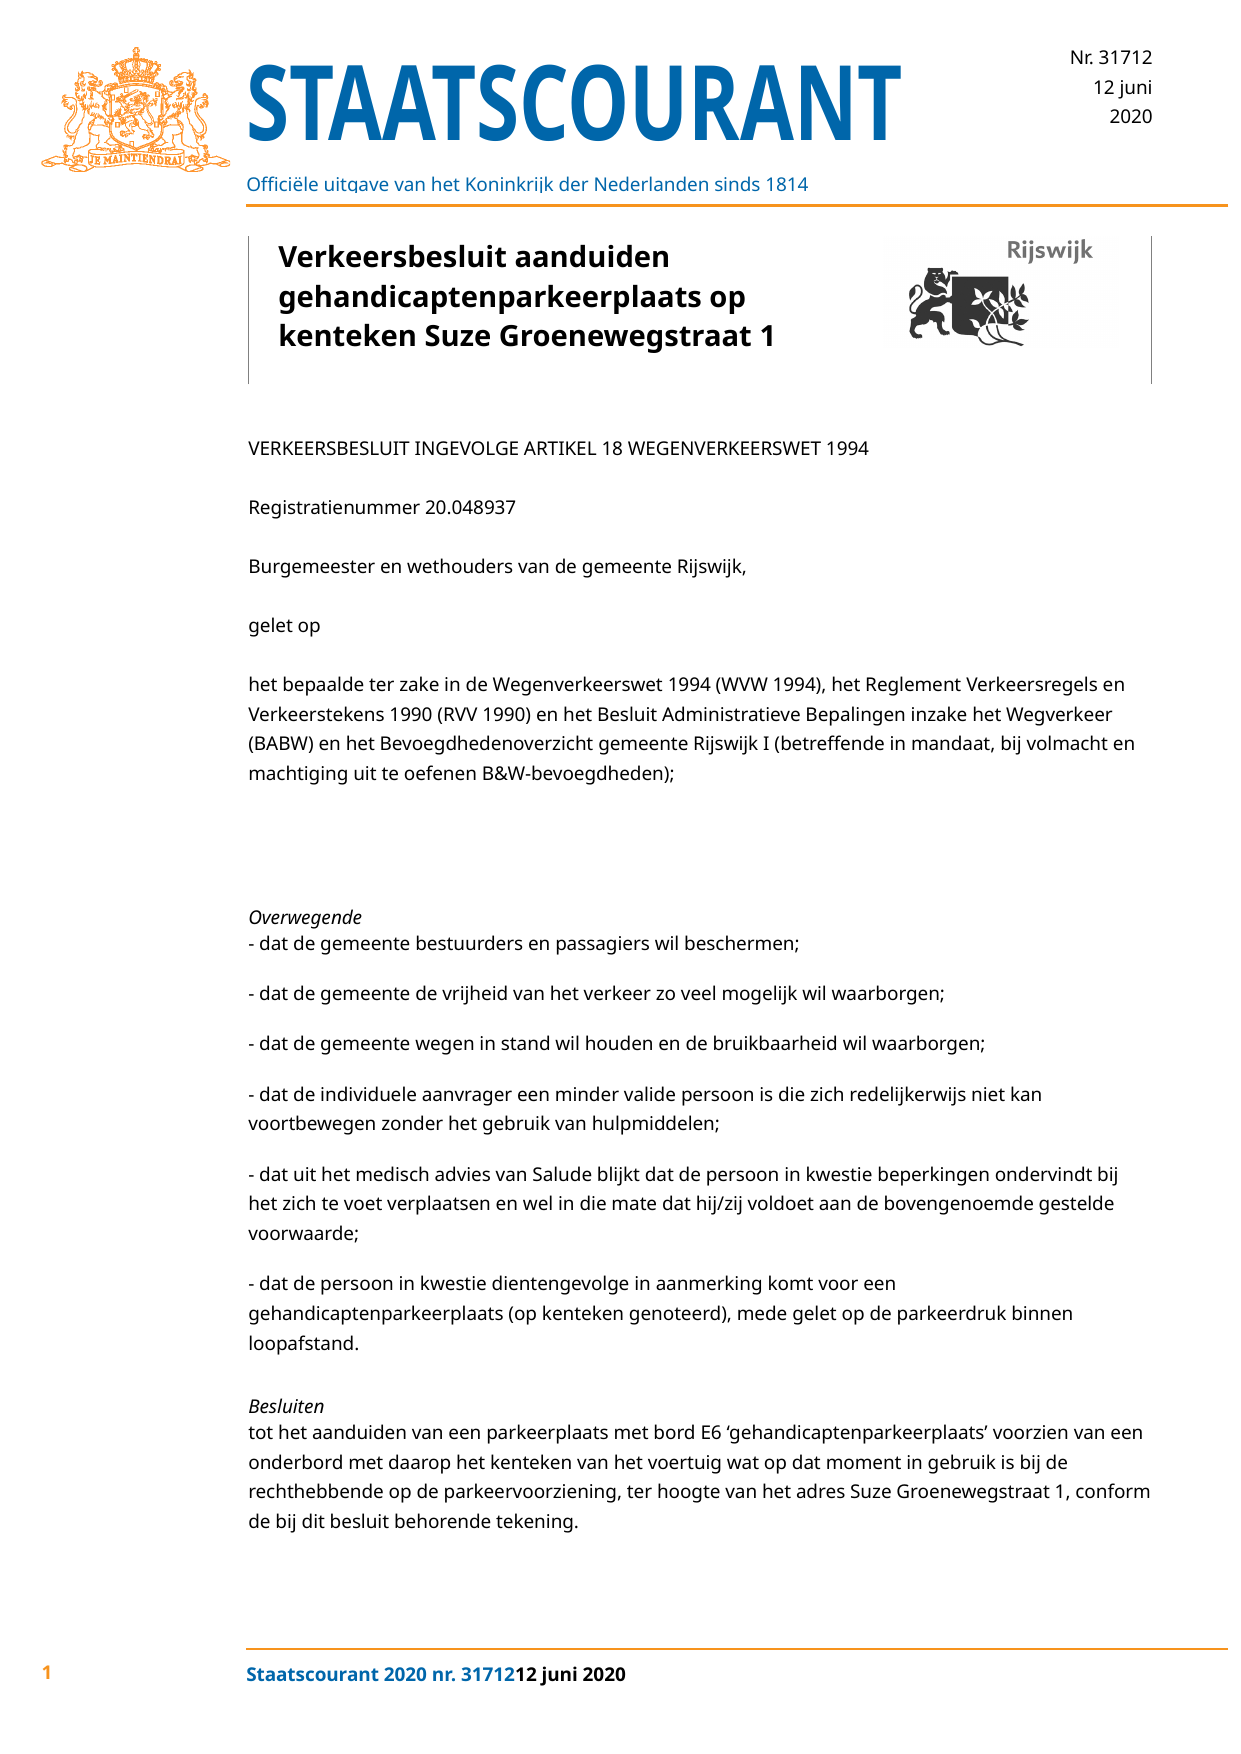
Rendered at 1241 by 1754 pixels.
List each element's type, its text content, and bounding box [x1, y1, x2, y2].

text Overwegende [248, 904, 1152, 930]
text Registratienummer 20.048937 [248, 494, 1152, 519]
text - dat de gemeente bestuurders en passagiers wil beschermen; [248, 930, 1152, 956]
table_header Verkeersbesluit aanduiden gehandicaptenparkeerplaats op kenteken Suze Groenewegstraat 1 [249, 236, 850, 384]
text het bepaalde ter zake in de Wegenverkeerswet 1994 (WVW 1994), het Reglement Verkeersregels en Verkeerstekens 1990 (RVV 1990) en het Besluit Administratieve Bepalingen inzake het Wegverkeer (BABW) en het Bevoegdhedenoverzicht gemeente Rijswijk I (betreffende in mandaat, bij volmacht en machtiging uit te oefenen B&W-bevoegdheden); [248, 671, 1152, 786]
text Burgemeester en wethouders van de gemeente Rijswijk, [248, 553, 1152, 579]
table_header [850, 236, 1151, 384]
text - dat de individuele aanvrager een minder valide persoon is die zich redelijkerwijs niet kan voortbewegen zonder het gebruik van hulpmiddelen; [248, 1081, 1152, 1136]
text - dat de persoon in kwestie dientengevolge in aanmerking komt voor een gehandicaptenparkeerplaats (op kenteken genoteerd), mede gelet op de parkeerdruk binnen loopafstand. [248, 1271, 1152, 1356]
text Besluiten [248, 1394, 1152, 1419]
text - dat de gemeente wegen in stand wil houden en de bruikbaarheid wil waarborgen; [248, 1031, 1152, 1056]
text - dat de gemeente de vrijheid van het verkeer zo veel mogelijk wil waarborgen; [248, 980, 1152, 1006]
picture [882, 236, 1119, 348]
text tot het aanduiden van een parkeerplaats met bord E6 ‘gehandicaptenparkeerplaats’ voorzien van een onderbord met daarop het kenteken van het voertuig wat op dat moment in gebruik is bij de rechthebbende op de parkeervoorziening, ter hoogte van het adres Suze Groenewegstraat 1, conform de bij dit besluit behorende tekening. [248, 1419, 1152, 1534]
text - dat uit het medisch advies van Salude blijkt dat de persoon in kwestie beperkingen ondervindt bij het zich te voet verplaatsen en wel in die mate dat hij/zij voldoet aan de bovengenoemde gestelde voorwaarde; [248, 1161, 1152, 1246]
text gelet op [248, 612, 1152, 638]
picture [41, 47, 231, 172]
text VERKEERSBESLUIT INGEVOLGE ARTIKEL 18 WEGENVERKEERSWET 1994 [248, 435, 1152, 460]
